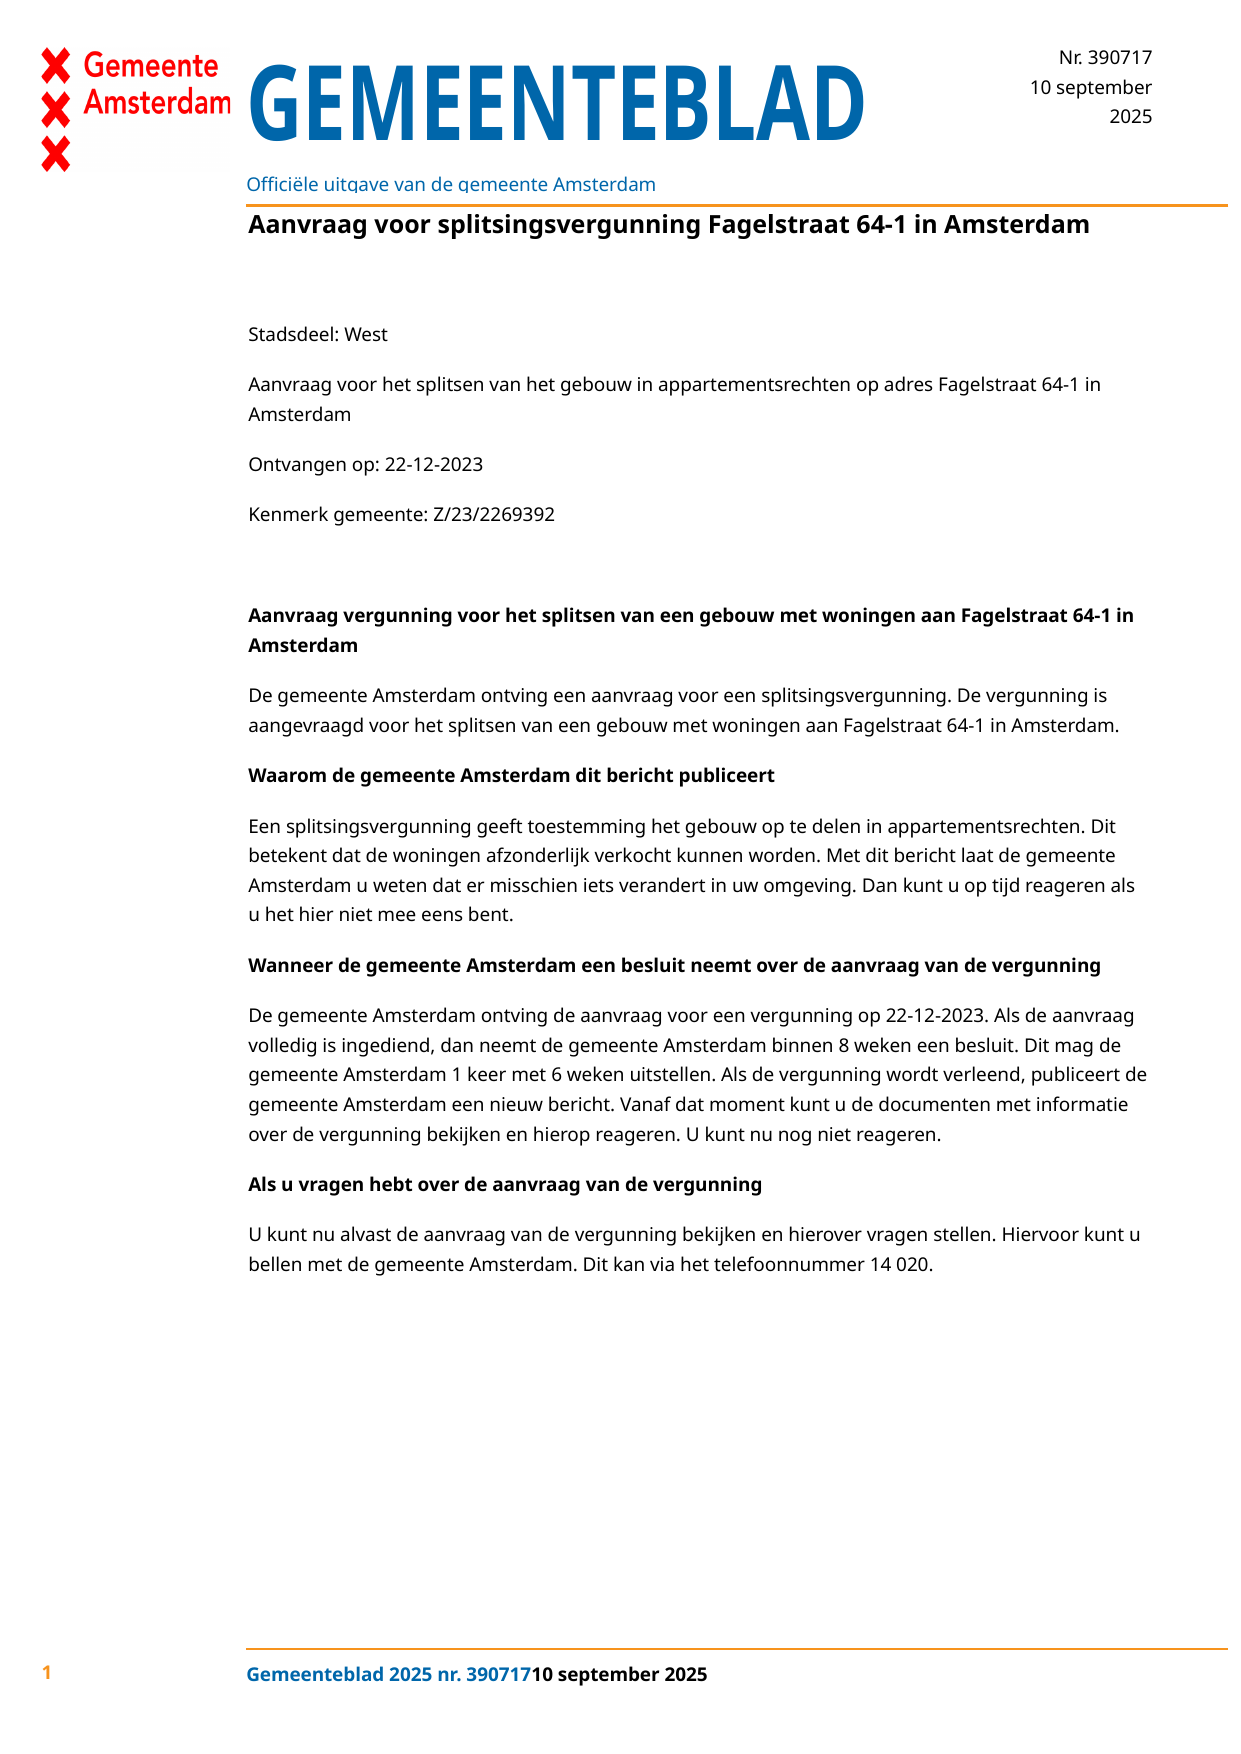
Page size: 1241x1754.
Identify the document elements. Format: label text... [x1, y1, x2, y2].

text U kunt nu alvast de aanvraag van de vergunning bekijken en hierover vragen stellen. Hiervoor kunt u bellen met de gemeente Amsterdam. Dit kan via het telefoonnummer 14 020. [248, 1222, 1152, 1277]
text Stadsdeel: West [248, 321, 1152, 346]
text Aanvraag vergunning voor het splitsen van een gebouw met woningen aan Fagelstraat 64-1 in Amsterdam [248, 602, 1152, 658]
text De gemeente Amsterdam ontving een aanvraag voor een splitsingsvergunning. De vergunning is aangevraagd voor het splitsen van een gebouw met woningen aan Fagelstraat 64-1 in Amsterdam. [248, 682, 1152, 738]
text Aanvraag voor het splitsen van het gebouw in appartementsrechten op adres Fagelstraat 64-1 in Amsterdam [248, 371, 1152, 426]
text Een splitsingsvergunning geeft toestemming het gebouw op te delen in appartementsrechten. Dit betekent dat de woningen afzonderlijk verkocht kunnen worden. Met dit bericht laat de gemeente Amsterdam u weten dat er misschien iets verandert in uw omgeving. Dan kunt u op tijd reageren als u het hier niet mee eens bent. [248, 813, 1152, 927]
text Aanvraag voor splitsingsvergunning Fagelstraat 64-1 in Amsterdam [248, 207, 1152, 241]
text Als u vragen hebt over de aanvraag van de vergunning [248, 1171, 1152, 1197]
text Wanneer de gemeente Amsterdam een besluit neemt over de aanvraag van de vergunning [248, 952, 1152, 978]
picture [41, 47, 231, 172]
text Kenmerk gemeente: Z/23/2269392 [248, 502, 1152, 527]
text De gemeente Amsterdam ontving de aanvraag voor een vergunning op 22-12-2023. Als de aanvraag volledig is ingediend, dan neemt de gemeente Amsterdam binnen 8 weken een besluit. Dit mag de gemeente Amsterdam 1 keer met 6 weken uitstellen. Als de vergunning wordt verleend, publiceert de gemeente Amsterdam een nieuw bericht. Vanaf dat moment kunt u de documenten met informatie over de vergunning bekijken en hierop reageren. U kunt nu nog niet reageren. [248, 1002, 1152, 1146]
text Waarom de gemeente Amsterdam dit bericht publiceert [248, 762, 1152, 788]
text Ontvangen op: 22-12-2023 [248, 451, 1152, 477]
